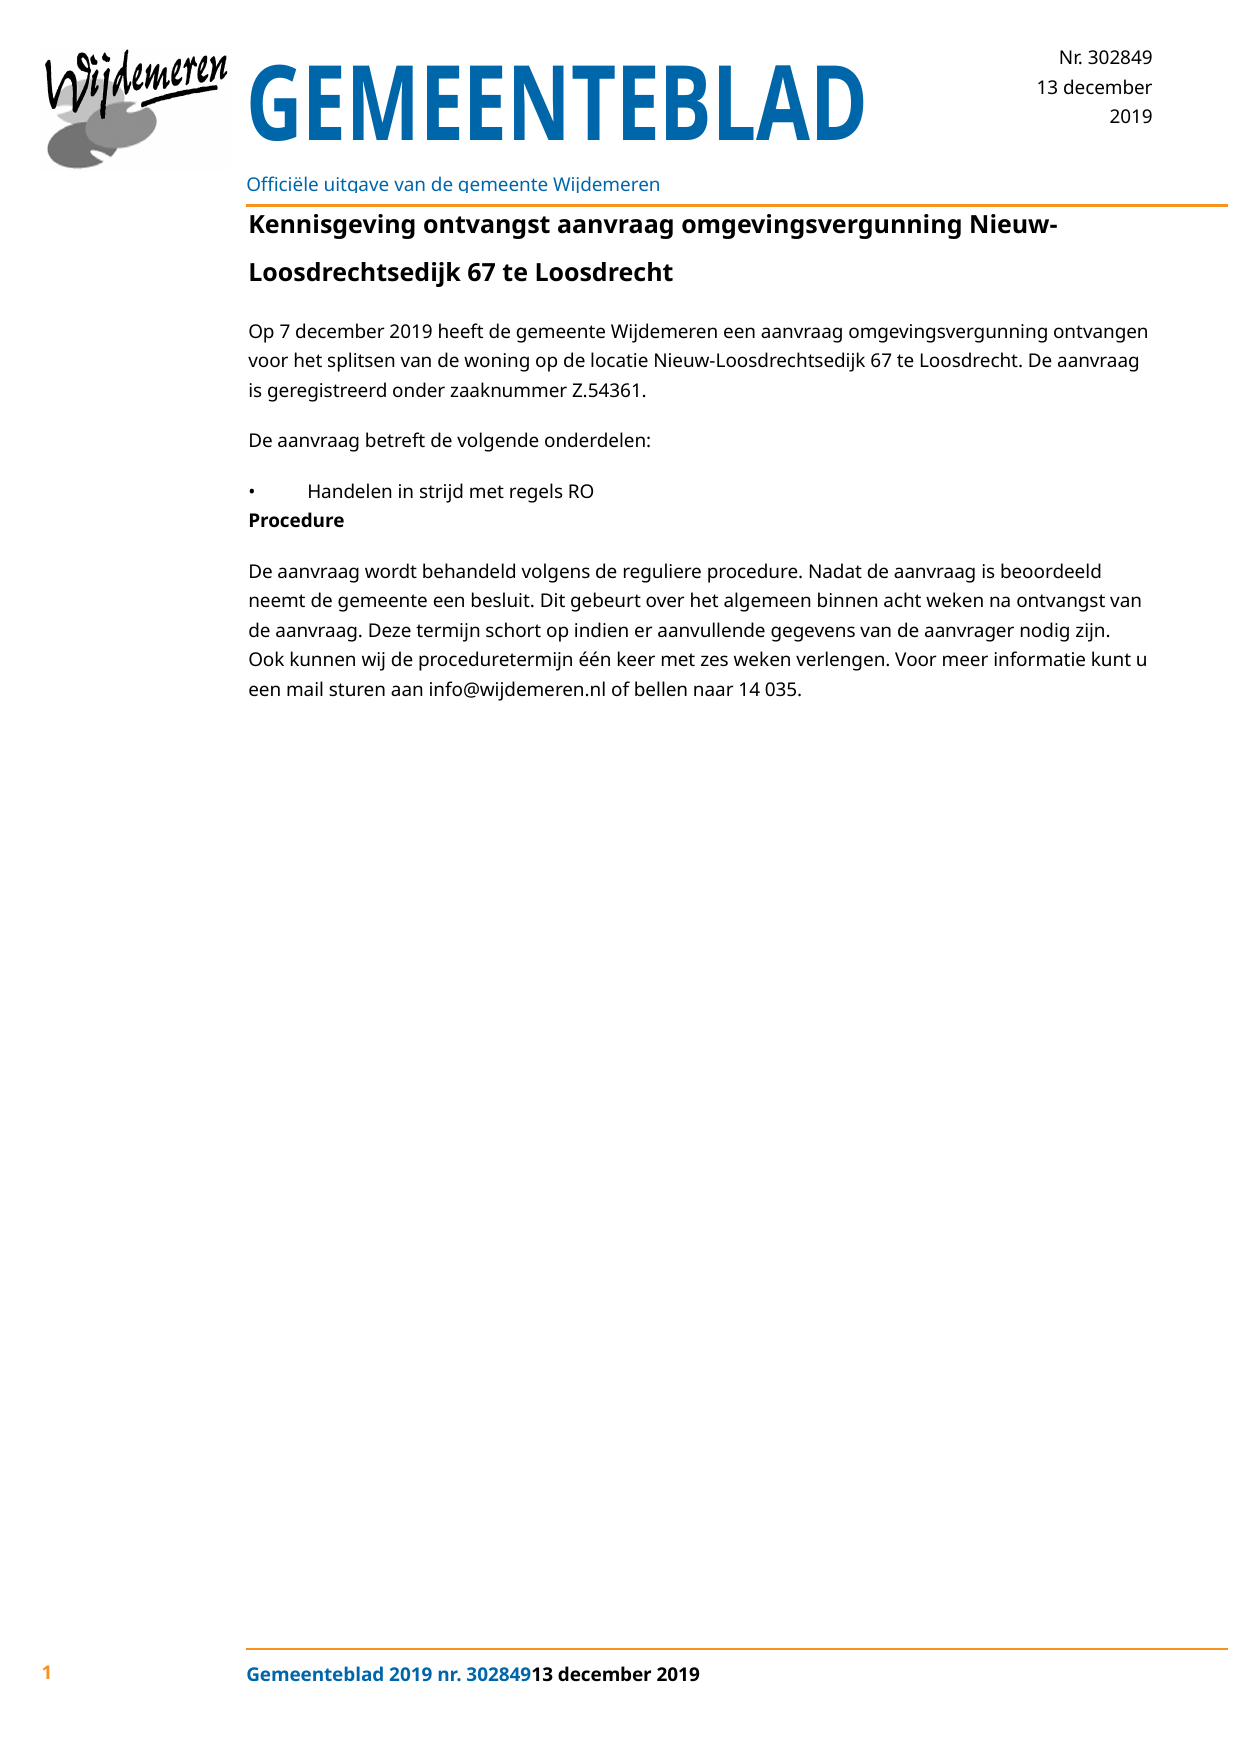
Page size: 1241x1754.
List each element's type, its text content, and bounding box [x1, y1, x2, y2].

list Handelen in strijd met regels RO [248, 478, 1152, 504]
text De aanvraag wordt behandeld volgens de reguliere procedure. Nadat de aanvraag is beoordeeld neemt de gemeente een besluit. Dit gebeurt over het algemeen binnen acht weken na ontvangst van de aanvraag. Deze termijn schort op indien er aanvullende gegevens van de aanvrager nodig zijn. Ook kunnen wij de proceduretermijn één keer met zes weken verlengen. Voor meer informatie kunt u een mail sturen aan info@wijdemeren.nl of bellen naar 14 035. [248, 558, 1152, 702]
text Kennisgeving ontvangst aanvraag omgevingsvergunning Nieuw-Loosdrechtsedijk 67 te Loosdrecht [248, 207, 1152, 288]
text Op 7 december 2019 heeft de gemeente Wijdemeren een aanvraag omgevingsvergunning ontvangen voor het splitsen van de woning op de locatie Nieuw-Loosdrechtsedijk 67 te Loosdrecht. De aanvraag is geregistreerd onder zaaknummer Z.54361. [248, 318, 1152, 403]
text Procedure [248, 507, 1152, 533]
picture [41, 47, 231, 172]
text De aanvraag betreft de volgende onderdelen: [248, 427, 1152, 453]
